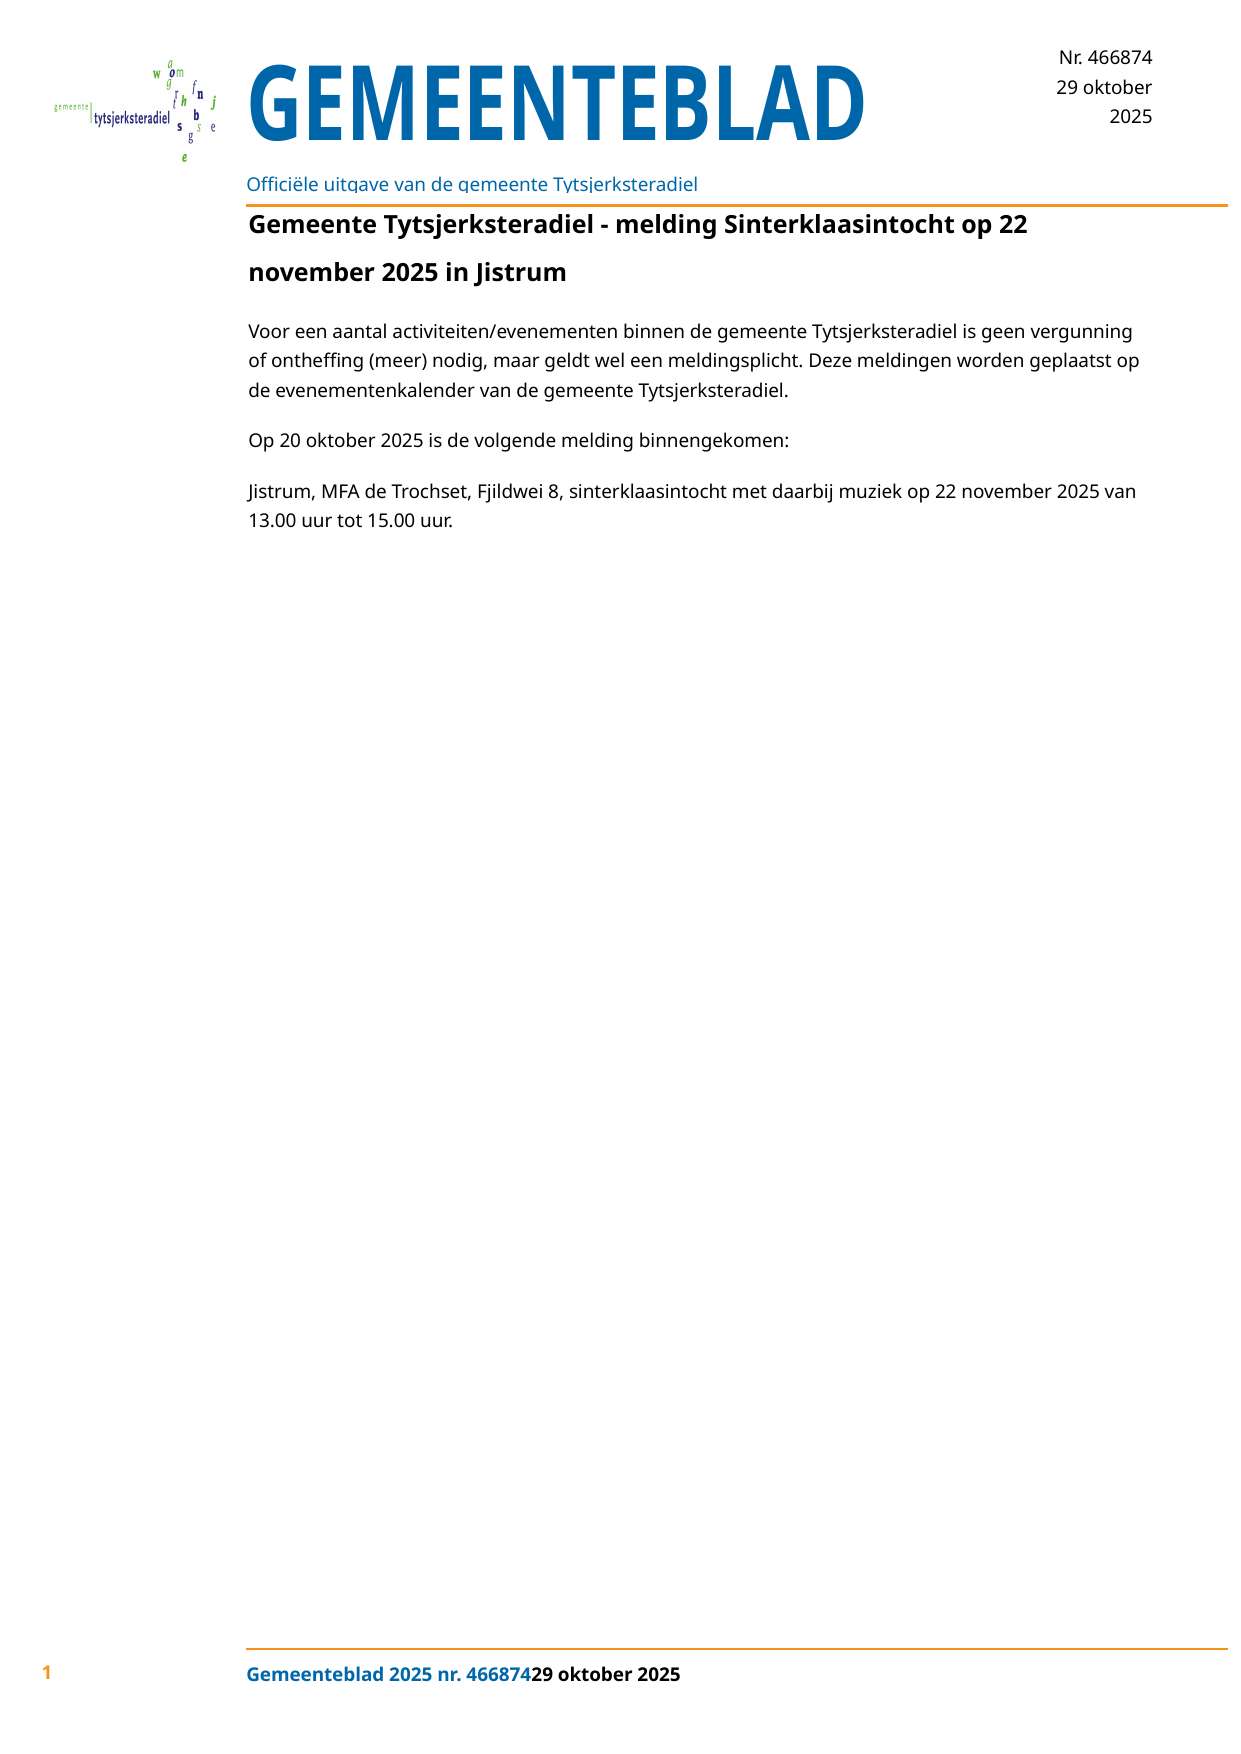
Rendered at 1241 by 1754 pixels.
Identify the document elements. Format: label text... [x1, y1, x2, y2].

text Gemeente Tytsjerksteradiel - melding Sinterklaasintocht op 22 november 2025 in Jistrum [248, 207, 1152, 288]
text Op 20 oktober 2025 is de volgende melding binnengekomen: [248, 427, 1152, 453]
picture [41, 47, 231, 172]
text Voor een aantal activiteiten/evenementen binnen de gemeente Tytsjerksteradiel is geen vergunning of ontheffing (meer) nodig, maar geldt wel een meldingsplicht. Deze meldingen worden geplaatst op de evenementenkalender van de gemeente Tytsjerksteradiel. [248, 318, 1152, 403]
text Jistrum, MFA de Trochset, Fjildwei 8, sinterklaasintocht met daarbij muziek op 22 november 2025 van 13.00 uur tot 15.00 uur. [248, 478, 1152, 533]
